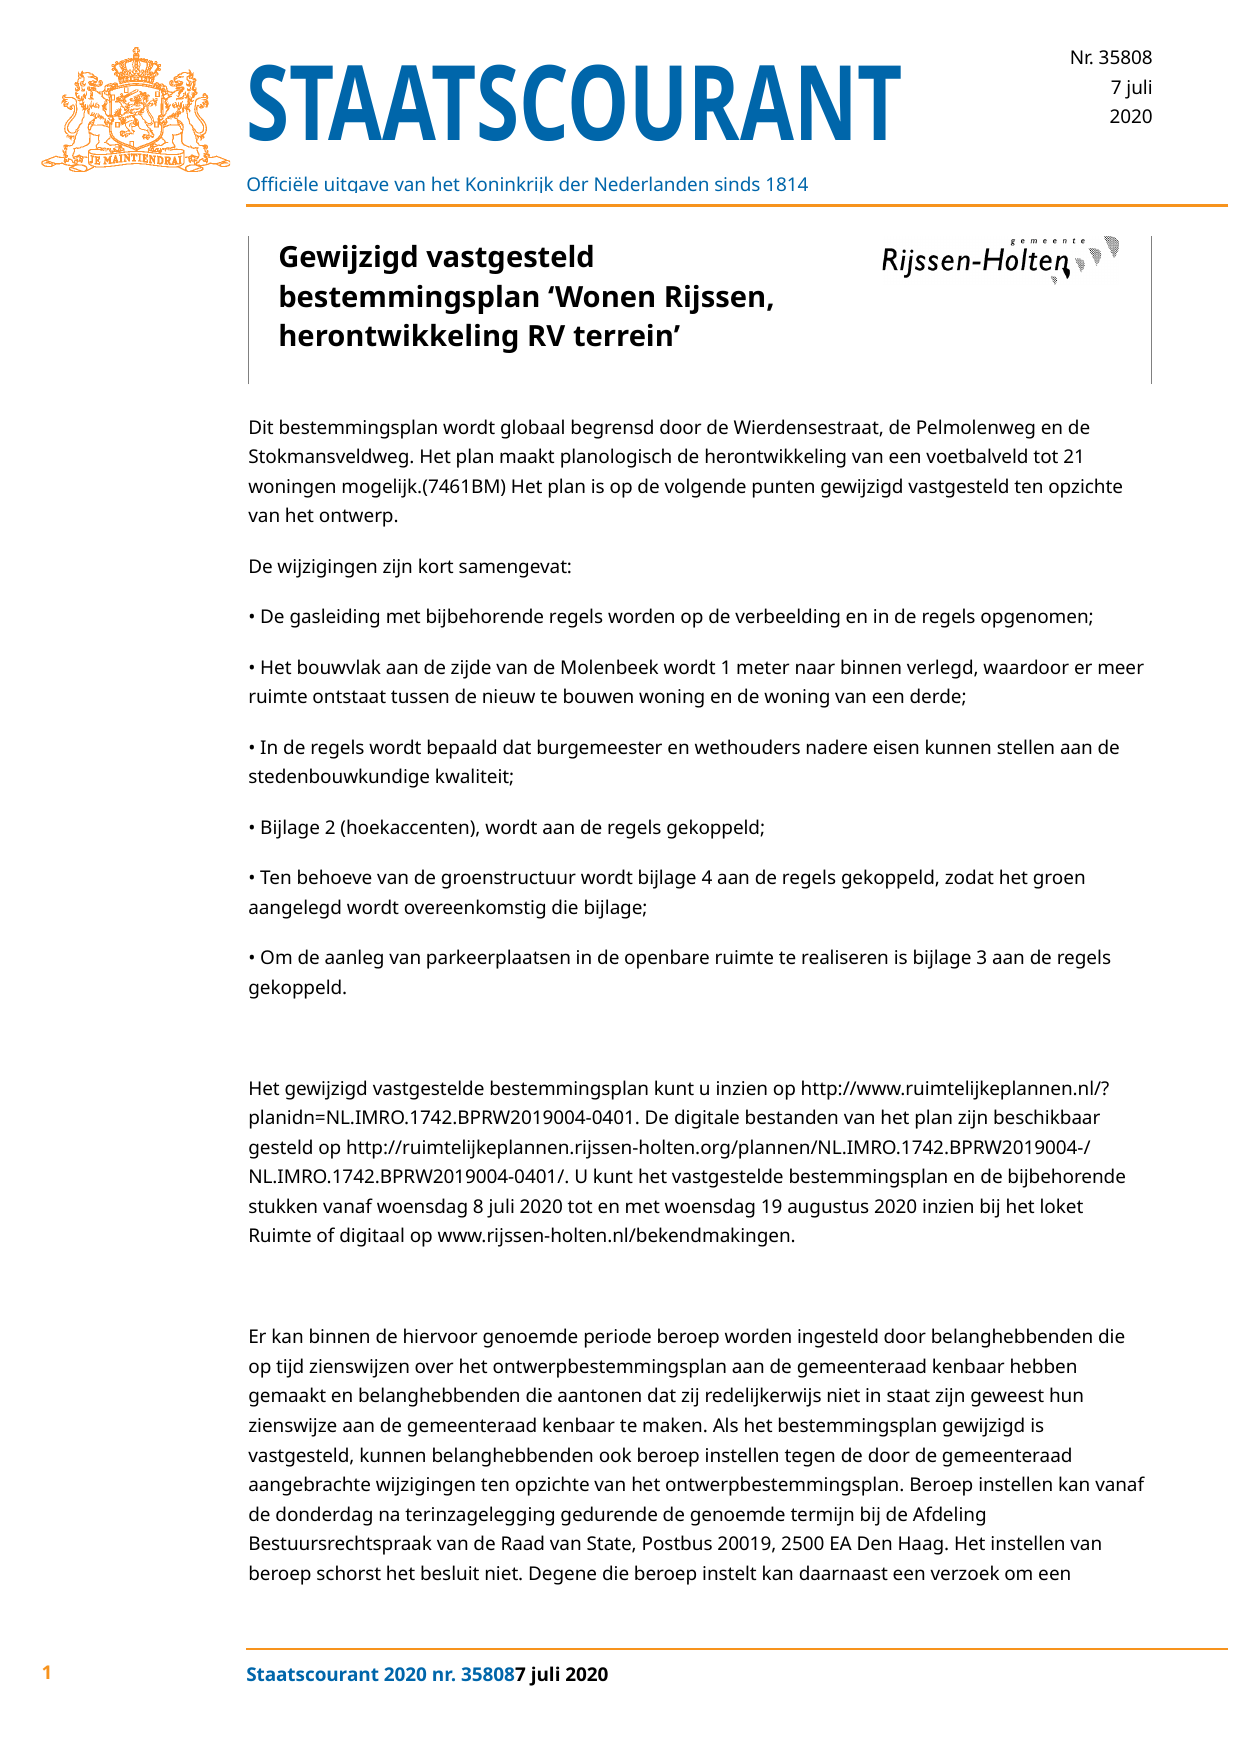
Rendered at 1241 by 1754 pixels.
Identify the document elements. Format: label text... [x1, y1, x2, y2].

text • De gasleiding met bijbehorende regels worden op de verbeelding en in de regels opgenomen; [248, 603, 1152, 629]
text Dit bestemmingsplan wordt globaal begrensd door de Wierdensestraat, de Pelmolenweg en de Stokmansveldweg. Het plan maakt planologisch de herontwikkeling van een voetbalveld tot 21 woningen mogelijk.(7461BM) Het plan is op de volgende punten gewijzigd vastgesteld ten opzichte van het ontwerp. [248, 414, 1152, 528]
picture [882, 236, 1119, 285]
text • Ten behoeve van de groenstructuur wordt bijlage 4 aan de regels gekoppeld, zodat het groen aangelegd wordt overeenkomstig die bijlage; [248, 864, 1152, 920]
text • In de regels wordt bepaald dat burgemeester en wethouders nadere eisen kunnen stellen aan de stedenbouwkundige kwaliteit; [248, 734, 1152, 789]
text De wijzigingen zijn kort samengevat: [248, 553, 1152, 579]
table_header Gewijzigd vastgesteld bestemmingsplan ‘Wonen Rijssen, herontwikkeling RV terrein’ [249, 236, 850, 384]
table_header [850, 236, 1151, 384]
picture [41, 47, 231, 172]
text Het gewijzigd vastgestelde bestemmingsplan kunt u inzien op http://www.ruimtelijkeplannen.nl/?planidn=NL.IMRO.1742.BPRW2019004-0401. De digitale bestanden van het plan zijn beschikbaar gesteld op http://ruimtelijkeplannen.rijssen-holten.org/plannen/NL.IMRO.1742.BPRW2019004-/NL.IMRO.1742.BPRW2019004-0401/. U kunt het vastgestelde bestemmingsplan en de bijbehorende stukken vanaf woensdag 8 juli 2020 tot en met woensdag 19 augustus 2020 inzien bij het loket Ruimte of digitaal op www.rijssen-holten.nl/bekendmakingen. [248, 1075, 1152, 1248]
text • Bijlage 2 (hoekaccenten), wordt aan de regels gekoppeld; [248, 814, 1152, 840]
text Er kan binnen de hiervoor genoemde periode beroep worden ingesteld door belanghebbenden die op tijd zienswijzen over het ontwerpbestemmingsplan aan de gemeenteraad kenbaar hebben gemaakt en belanghebbenden die aantonen dat zij redelijkerwijs niet in staat zijn geweest hun zienswijze aan de gemeenteraad kenbaar te maken. Als het bestemmingsplan gewijzigd is vastgesteld, kunnen belanghebbenden ook beroep instellen tegen de door de gemeenteraad aangebrachte wijzigingen ten opzichte van het ontwerpbestemmingsplan. Beroep instellen kan vanaf de donderdag na terinzagelegging gedurende de genoemde termijn bij de Afdeling Bestuursrechtspraak van de Raad van State, Postbus 20019, 2500 EA Den Haag. Het instellen van beroep schorst het besluit niet. Degene die beroep instelt kan daarnaast een verzoek om een [248, 1323, 1152, 1586]
text • Om de aanleg van parkeerplaatsen in de openbare ruimte te realiseren is bijlage 3 aan de regels gekoppeld. [248, 944, 1152, 1000]
text • Het bouwvlak aan de zijde van de Molenbeek wordt 1 meter naar binnen verlegd, waardoor er meer ruimte ontstaat tussen de nieuw te bouwen woning en de woning van een derde; [248, 654, 1152, 709]
